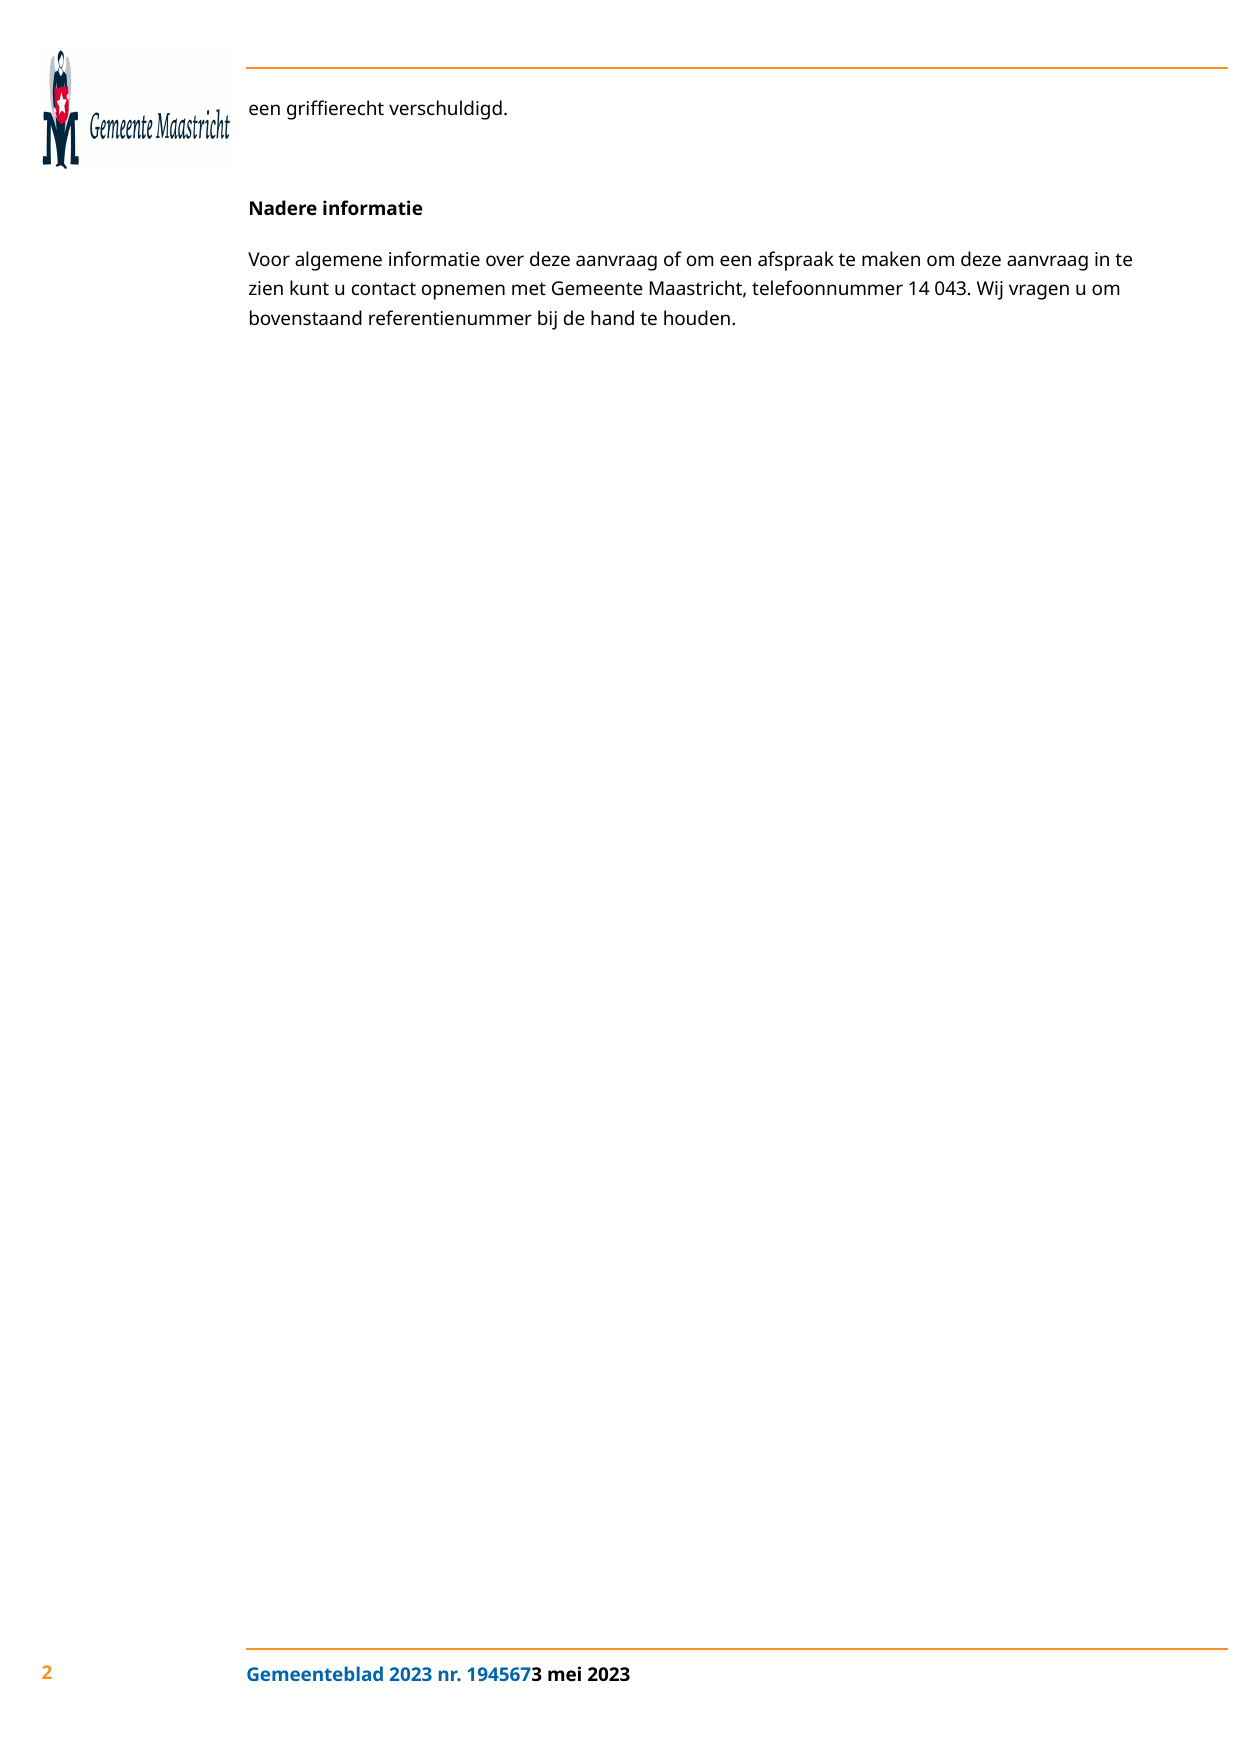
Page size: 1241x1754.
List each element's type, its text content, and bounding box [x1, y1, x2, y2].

text Nadere informatie [248, 196, 1152, 221]
picture [41, 47, 231, 172]
text Voor algemene informatie over deze aanvraag of om een afspraak te maken om deze aanvraag in te zien kunt u contact opnemen met Gemeente Maastricht, telefoonnummer 14 043. Wij vragen u om bovenstaand referentienummer bij de hand te houden. [248, 246, 1152, 331]
text een griffierecht verschuldigd. [248, 95, 1152, 121]
